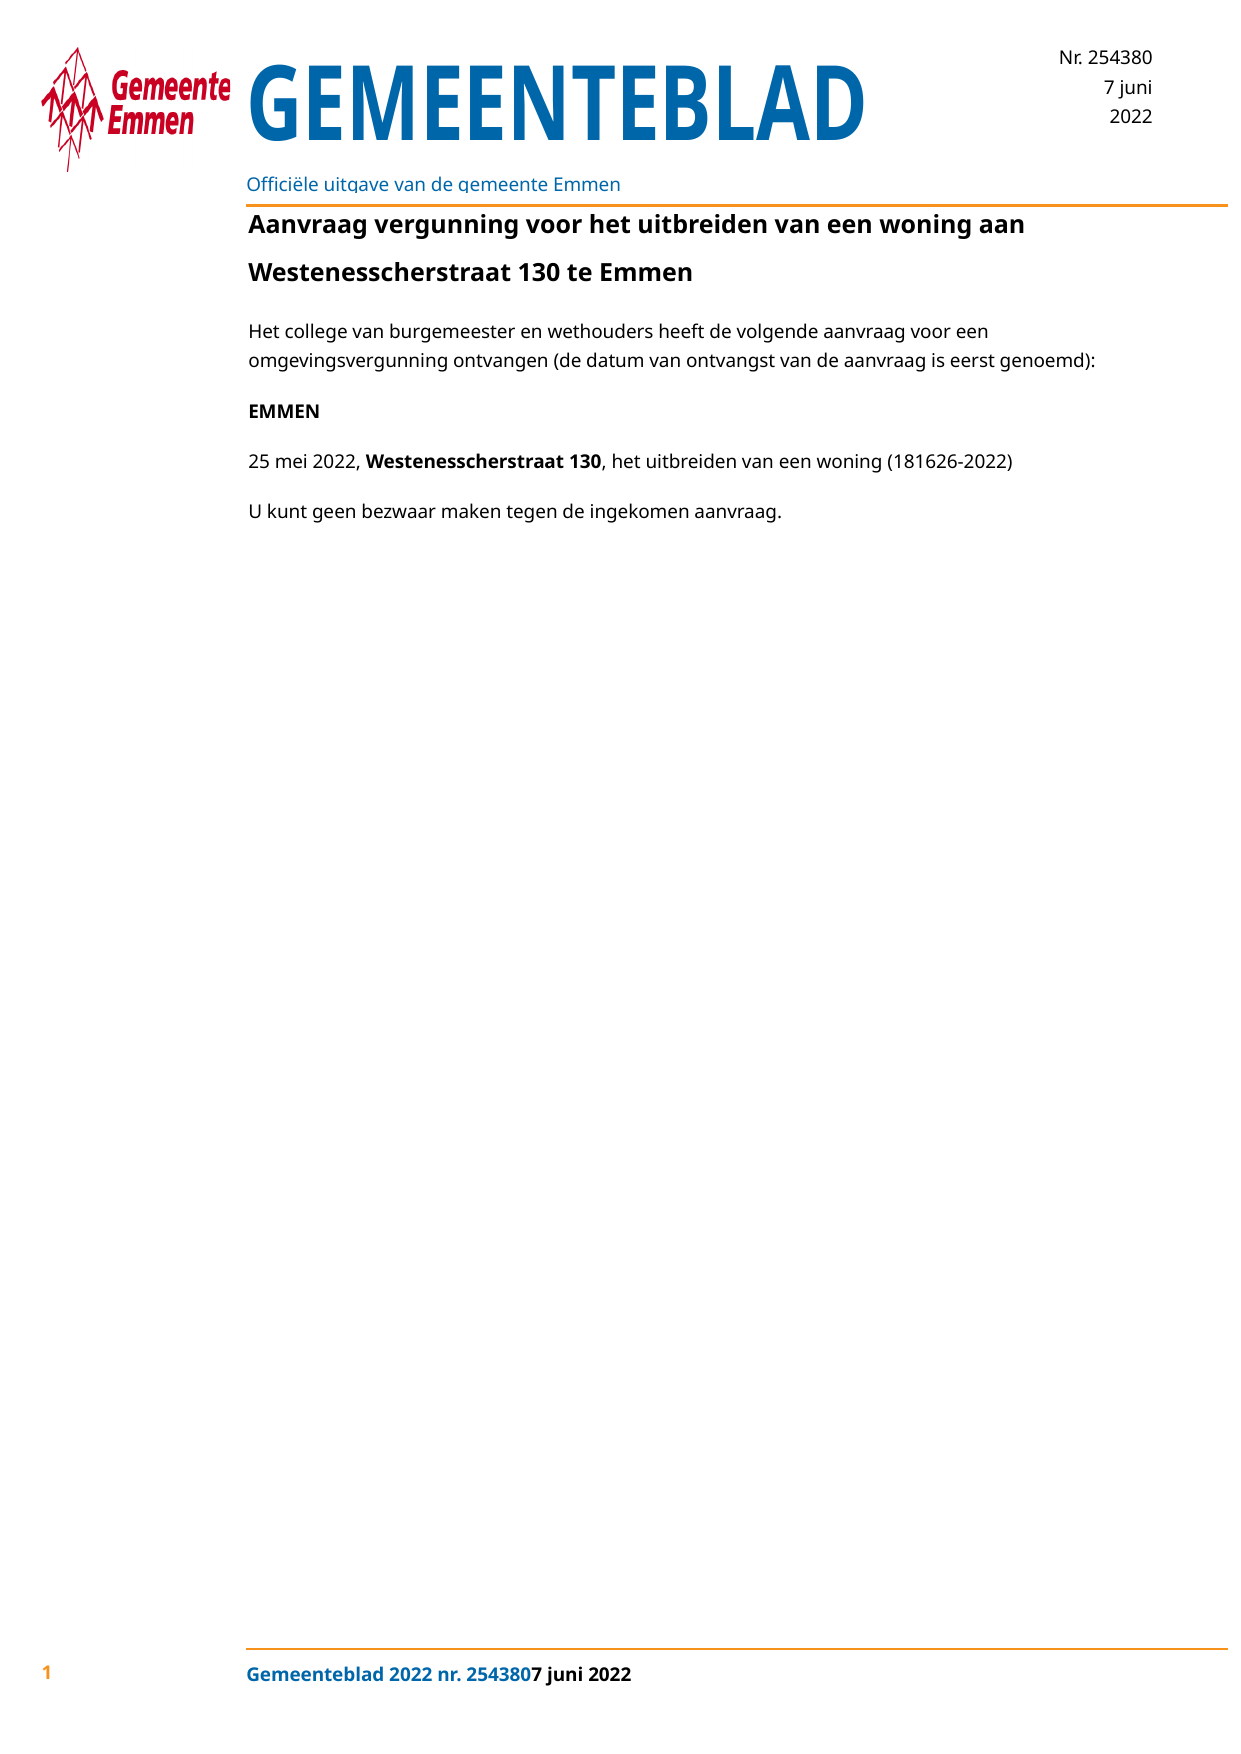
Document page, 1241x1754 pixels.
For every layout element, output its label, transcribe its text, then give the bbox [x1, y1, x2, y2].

text Aanvraag vergunning voor het uitbreiden van een woning aan Westenesscherstraat 130 te Emmen [248, 207, 1152, 288]
text Het college van burgemeester en wethouders heeft de volgende aanvraag voor een omgevingsvergunning ontvangen (de datum van ontvangst van de aanvraag is eerst genoemd): [248, 318, 1152, 373]
picture [41, 47, 231, 172]
text EMMEN [248, 398, 1152, 424]
text U kunt geen bezwaar maken tegen de ingekomen aanvraag. [248, 499, 1152, 524]
text 25 mei 2022, Westenesscherstraat 130, het uitbreiden van een woning (181626-2022) [248, 448, 1152, 474]
